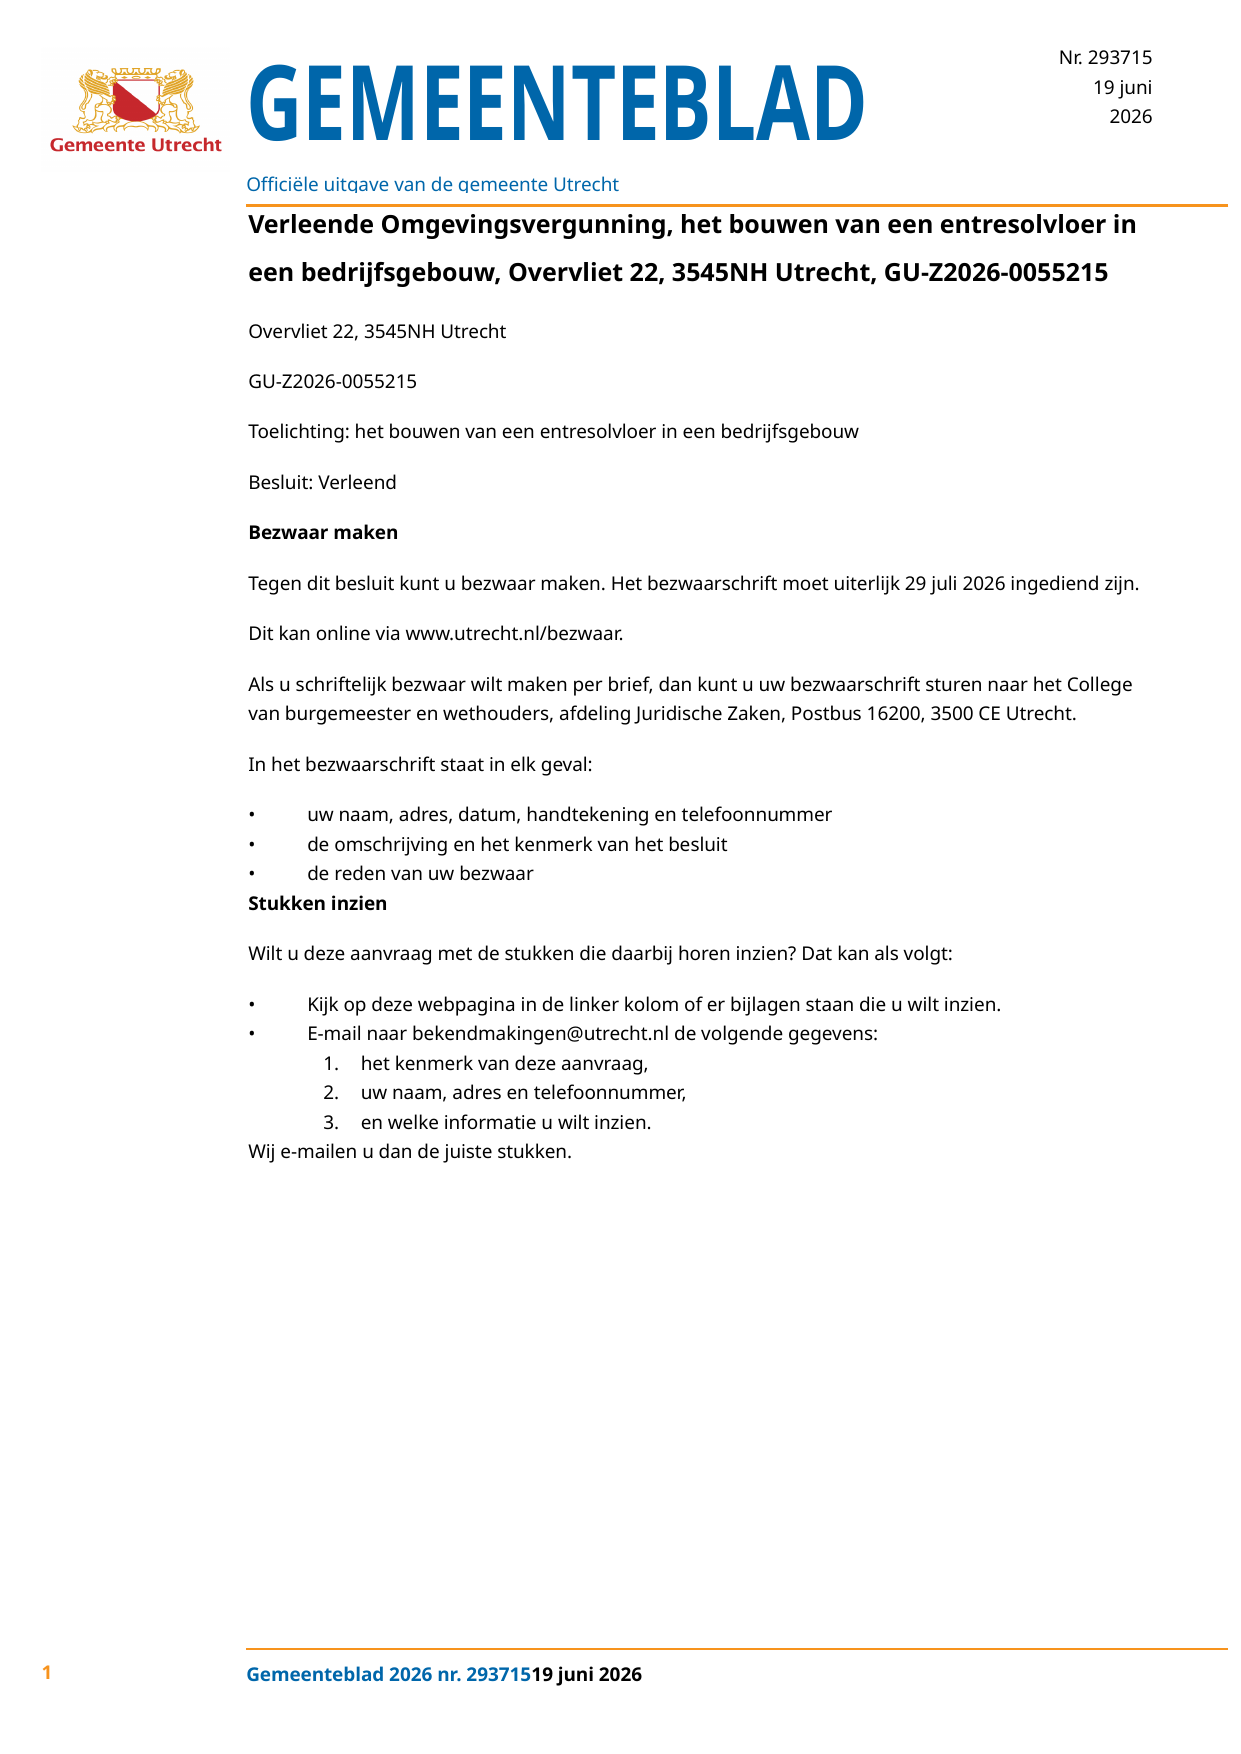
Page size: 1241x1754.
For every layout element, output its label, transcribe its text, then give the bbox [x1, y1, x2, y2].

text Als u schriftelijk bezwaar wilt maken per brief, dan kunt u uw bezwaarschrift sturen naar het College van burgemeester en wethouders, afdeling Juridische Zaken, Postbus 16200, 3500 CE Utrecht. [248, 671, 1152, 726]
list uw naam, adres, datum, handtekening en telefoonnummer [248, 801, 1152, 827]
text Toelichting: het bouwen van een entresolvloer in een bedrijfsgebouw [248, 419, 1152, 444]
text Bezwaar maken [248, 519, 1152, 545]
list uw naam, adres en telefoonnummer, [323, 1079, 1152, 1105]
text Verleende Omgevingsvergunning, het bouwen van een entresolvloer in een bedrijfsgebouw, Overvliet 22, 3545NH Utrecht, GU-Z2026-0055215 [248, 207, 1152, 288]
text Dit kan online via www.utrecht.nl/bezwaar. [248, 620, 1152, 646]
text Wilt u deze aanvraag met de stukken die daarbij horen inzien? Dat kan als volgt: [248, 940, 1152, 966]
text GU-Z2026-0055215 [248, 368, 1152, 394]
list E-mail naar bekendmakingen@utrecht.nl de volgende gegevens: [248, 1020, 1152, 1046]
text Wij e-mailen u dan de juiste stukken. [248, 1139, 1152, 1164]
picture [41, 47, 231, 172]
text In het bezwaarschrift staat in elk geval: [248, 751, 1152, 777]
list de omschrijving en het kenmerk van het besluit [248, 831, 1152, 857]
text Stukken inzien [248, 890, 1152, 916]
text Overvliet 22, 3545NH Utrecht [248, 318, 1152, 344]
list het kenmerk van deze aanvraag, [323, 1050, 1152, 1076]
list de reden van uw bezwaar [248, 860, 1152, 886]
text Tegen dit besluit kunt u bezwaar maken. Het bezwaarschrift moet uiterlijk 29 juli 2026 ingediend zijn. [248, 570, 1152, 596]
list Kijk op deze webpagina in de linker kolom of er bijlagen staan die u wilt inzien. [248, 991, 1152, 1017]
text Besluit: Verleend [248, 469, 1152, 495]
list en welke informatie u wilt inzien. [323, 1109, 1152, 1135]
